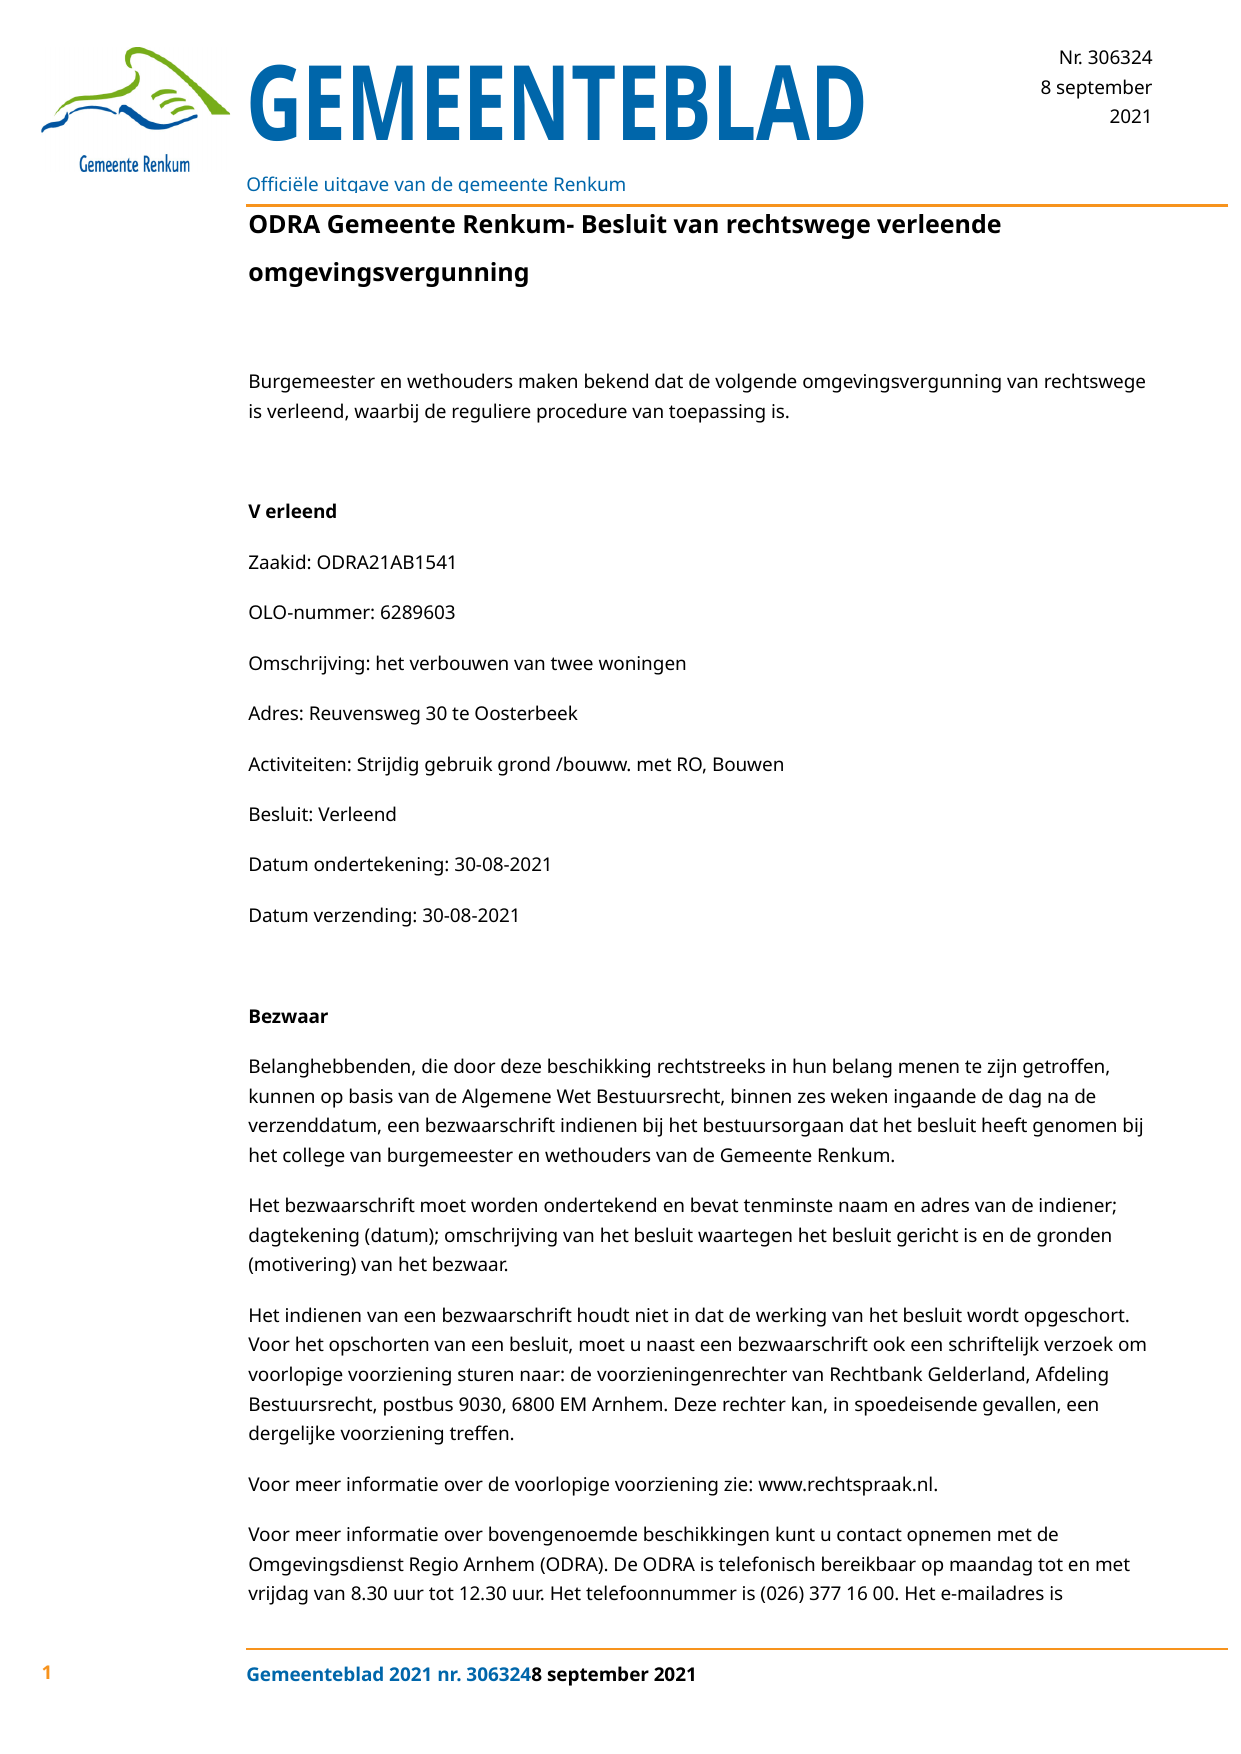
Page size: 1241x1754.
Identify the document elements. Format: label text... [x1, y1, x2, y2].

text Activiteiten: Strijdig gebruik grond /bouww. met RO, Bouwen [248, 751, 1152, 777]
picture [41, 47, 231, 172]
text Het indienen van een bezwaarschrift houdt niet in dat de werking van het besluit wordt opgeschort. Voor het opschorten van een besluit, moet u naast een bezwaarschrift ook een schriftelijk verzoek om voorlopige voorziening sturen naar: de voorzieningenrechter van Rechtbank Gelderland, Afdeling Bestuursrecht, postbus 9030, 6800 EM Arnhem. Deze rechter kan, in spoedeisende gevallen, een dergelijke voorziening treffen. [248, 1302, 1152, 1446]
text ODRA Gemeente Renkum- Besluit van rechtswege verleende omgevingsvergunning [248, 207, 1152, 288]
text Omschrijving: het verbouwen van twee woningen [248, 650, 1152, 676]
text Voor meer informatie over de voorlopige voorziening zie: www.rechtspraak.nl. [248, 1471, 1152, 1497]
text Bezwaar [248, 1003, 1152, 1029]
text Zaakid: ODRA21AB1541 [248, 549, 1152, 575]
text Voor meer informatie over bovengenoemde beschikkingen kunt u contact opnemen met de Omgevingsdienst Regio Arnhem (ODRA). De ODRA is telefonisch bereikbaar op maandag tot en met vrijdag van 8.30 uur tot 12.30 uur. Het telefoonnummer is (026) 377 16 00. Het e-mailadres is [248, 1521, 1152, 1606]
text Besluit: Verleend [248, 801, 1152, 827]
text Datum ondertekening: 30-08-2021 [248, 852, 1152, 877]
text Adres: Reuvensweg 30 te Oosterbeek [248, 700, 1152, 726]
text Datum verzending: 30-08-2021 [248, 902, 1152, 928]
text Het bezwaarschrift moet worden ondertekend en bevat tenminste naam en adres van de indiener; dagtekening (datum); omschrijving van het besluit waartegen het besluit gericht is en de gronden (motivering) van het bezwaar. [248, 1192, 1152, 1277]
text Belanghebbenden, die door deze beschikking rechtstreeks in hun belang menen te zijn getroffen, kunnen op basis van de Algemene Wet Bestuursrecht, binnen zes weken ingaande de dag na de verzenddatum, een bezwaarschrift indienen bij het bestuursorgaan dat het besluit heeft genomen bij het college van burgemeester en wethouders van de Gemeente Renkum. [248, 1053, 1152, 1168]
text V erleend [248, 499, 1152, 524]
text Burgemeester en wethouders maken bekend dat de volgende omgevingsvergunning van rechtswege is verleend, waarbij de reguliere procedure van toepassing is. [248, 368, 1152, 424]
text OLO-nummer: 6289603 [248, 599, 1152, 625]
